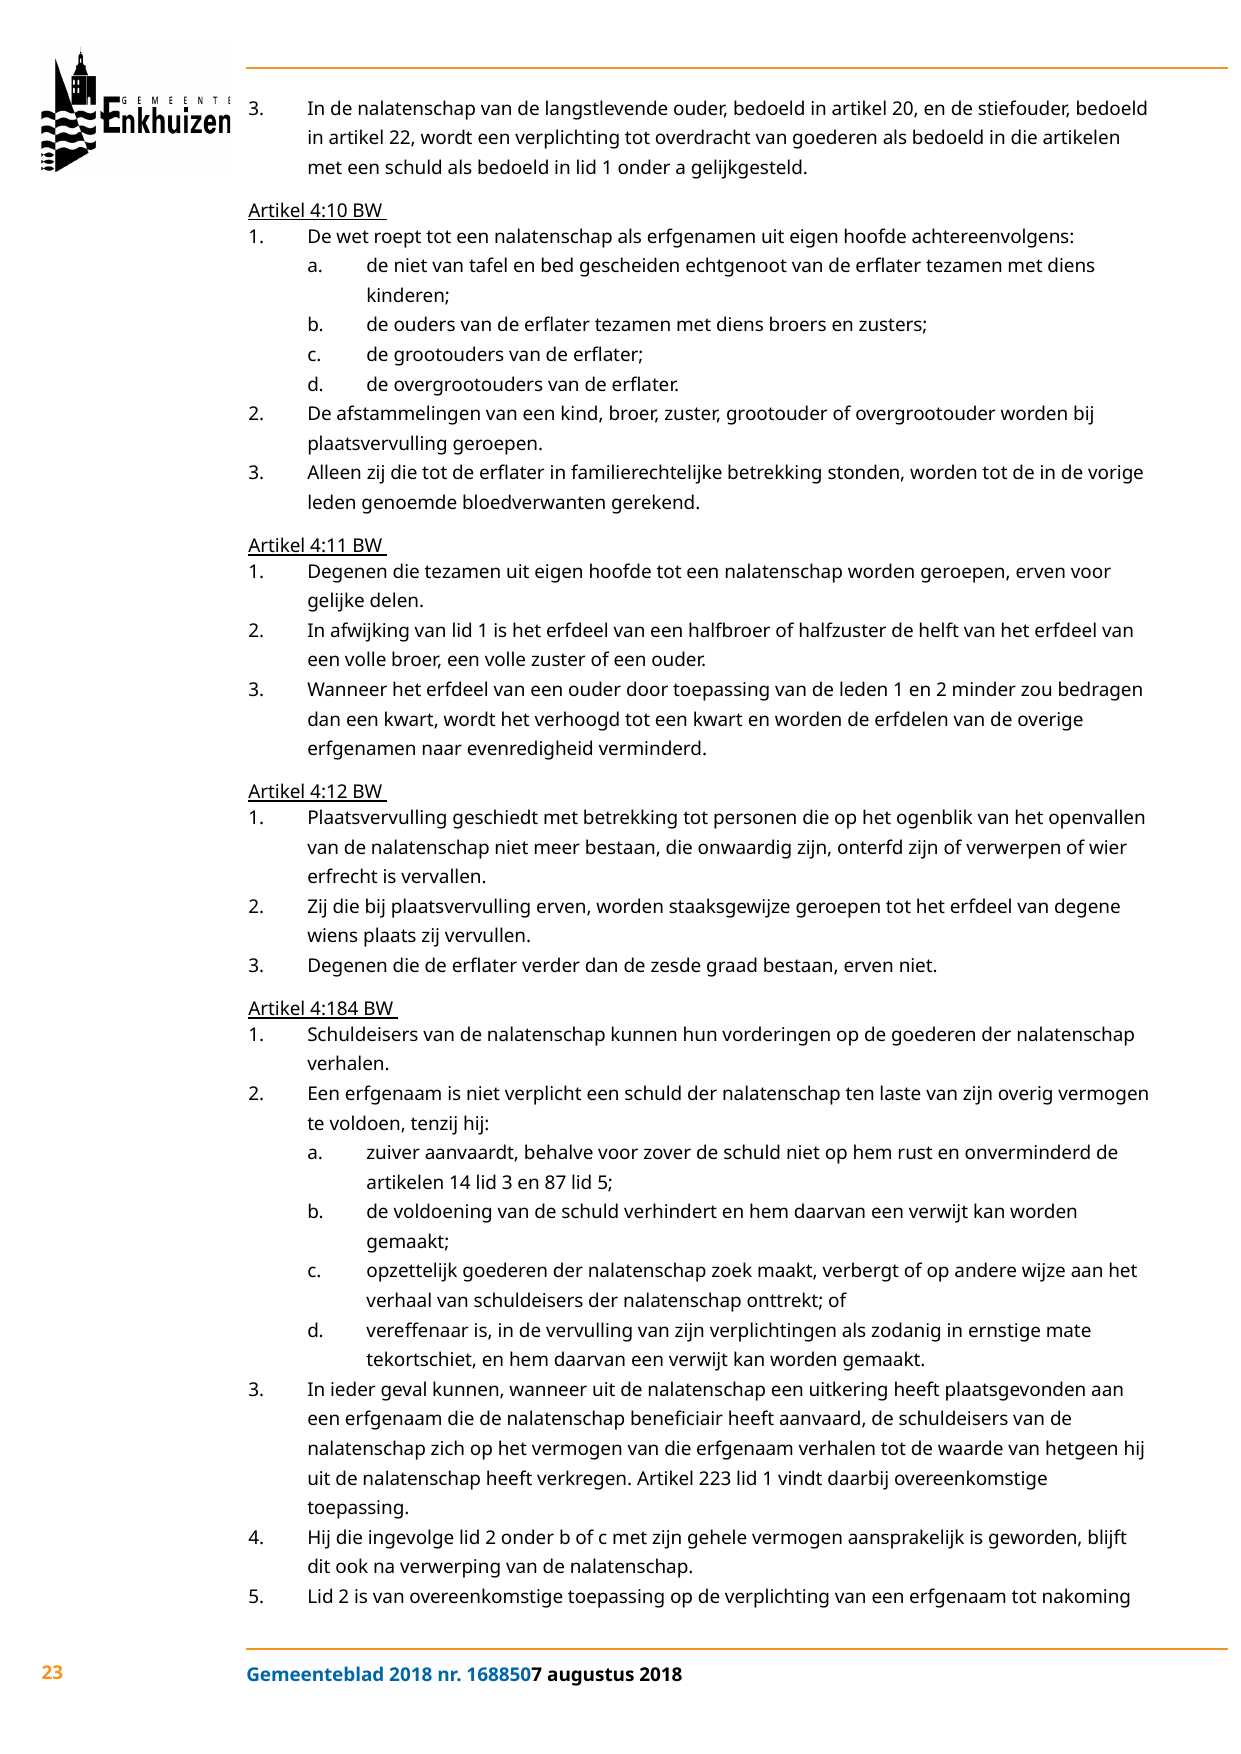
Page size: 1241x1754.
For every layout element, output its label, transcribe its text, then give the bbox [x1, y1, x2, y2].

list Plaatsvervulling geschiedt met betrekking tot personen die op het ogenblik van het openvallen van de nalatenschap niet meer bestaan, die onwaardig zijn, onterfd zijn of verwerpen of wier erfrecht is vervallen. [248, 804, 1152, 889]
list In afwijking van lid 1 is het erfdeel van een halfbroer of halfzuster de helft van het erfdeel van een volle broer, een volle zuster of een ouder. [248, 617, 1152, 672]
list de grootouders van de erflater; [307, 341, 1152, 367]
text Artikel 4:12 BW [248, 778, 1152, 804]
list vereffenaar is, in de vervulling van zijn verplichtingen als zodanig in ernstige mate tekortschiet, en hem daarvan een verwijt kan worden gemaakt. [307, 1317, 1152, 1372]
list In de nalatenschap van de langstlevende ouder, bedoeld in artikel 20, en de stiefouder, bedoeld in artikel 22, wordt een verplichting tot overdracht van goederen als bedoeld in die artikelen met een schuld als bedoeld in lid 1 onder a gelijkgesteld. [248, 95, 1152, 180]
list Zij die bij plaatsvervulling erven, worden staaksgewijze geroepen tot het erfdeel van degene wiens plaats zij vervullen. [248, 893, 1152, 948]
text Artikel 4:10 BW [248, 197, 1152, 223]
list De wet roept tot een nalatenschap als erfgenamen uit eigen hoofde achtereenvolgens: [248, 223, 1152, 248]
list Degenen die tezamen uit eigen hoofde tot een nalatenschap worden geroepen, erven voor gelijke delen. [248, 558, 1152, 613]
list de niet van tafel en bed gescheiden echtgenoot van de erflater tezamen met diens kinderen; [307, 252, 1152, 308]
list Een erfgenaam is niet verplicht een schuld der nalatenschap ten laste van zijn overig vermogen te voldoen, tenzij hij: [248, 1080, 1152, 1136]
list de overgrootouders van de erflater. [307, 371, 1152, 396]
picture [41, 47, 231, 172]
list Wanneer het erfdeel van een ouder door toepassing van de leden 1 en 2 minder zou bedragen dan een kwart, wordt het verhoogd tot een kwart en worden de erfdelen van de overige erfgenamen naar evenredigheid verminderd. [248, 676, 1152, 761]
list de ouders van de erflater tezamen met diens broers en zusters; [307, 312, 1152, 337]
list Lid 2 is van overeenkomstige toepassing op de verplichting van een erfgenaam tot nakoming [248, 1583, 1152, 1609]
list De afstammelingen van een kind, broer, zuster, grootouder of overgrootouder worden bij plaatsvervulling geroepen. [248, 400, 1152, 456]
list Alleen zij die tot de erflater in familierechtelijke betrekking stonden, worden tot de in de vorige leden genoemde bloedverwanten gerekend. [248, 459, 1152, 515]
list de voldoening van de schuld verhindert en hem daarvan een verwijt kan worden gemaakt; [307, 1198, 1152, 1254]
list zuiver aanvaardt, behalve voor zover de schuld niet op hem rust en onverminderd de artikelen 14 lid 3 en 87 lid 5; [307, 1139, 1152, 1195]
text Artikel 4:184 BW [248, 995, 1152, 1021]
list Degenen die de erflater verder dan de zesde graad bestaan, erven niet. [248, 952, 1152, 978]
list Schuldeisers van de nalatenschap kunnen hun vorderingen op de goederen der nalatenschap verhalen. [248, 1021, 1152, 1076]
text Artikel 4:11 BW [248, 532, 1152, 558]
list In ieder geval kunnen, wanneer uit de nalatenschap een uitkering heeft plaatsgevonden aan een erfgenaam die de nalatenschap beneficiair heeft aanvaard, de schuldeisers van de nalatenschap zich op het vermogen van die erfgenaam verhalen tot de waarde van hetgeen hij uit de nalatenschap heeft verkregen. Artikel 223 lid 1 vindt daarbij overeenkomstige toepassing. [248, 1376, 1152, 1520]
list opzettelijk goederen der nalatenschap zoek maakt, verbergt of op andere wijze aan het verhaal van schuldeisers der nalatenschap onttrekt; of [307, 1258, 1152, 1313]
list Hij die ingevolge lid 2 onder b of c met zijn gehele vermogen aansprakelijk is geworden, blijft dit ook na verwerping van de nalatenschap. [248, 1524, 1152, 1579]
